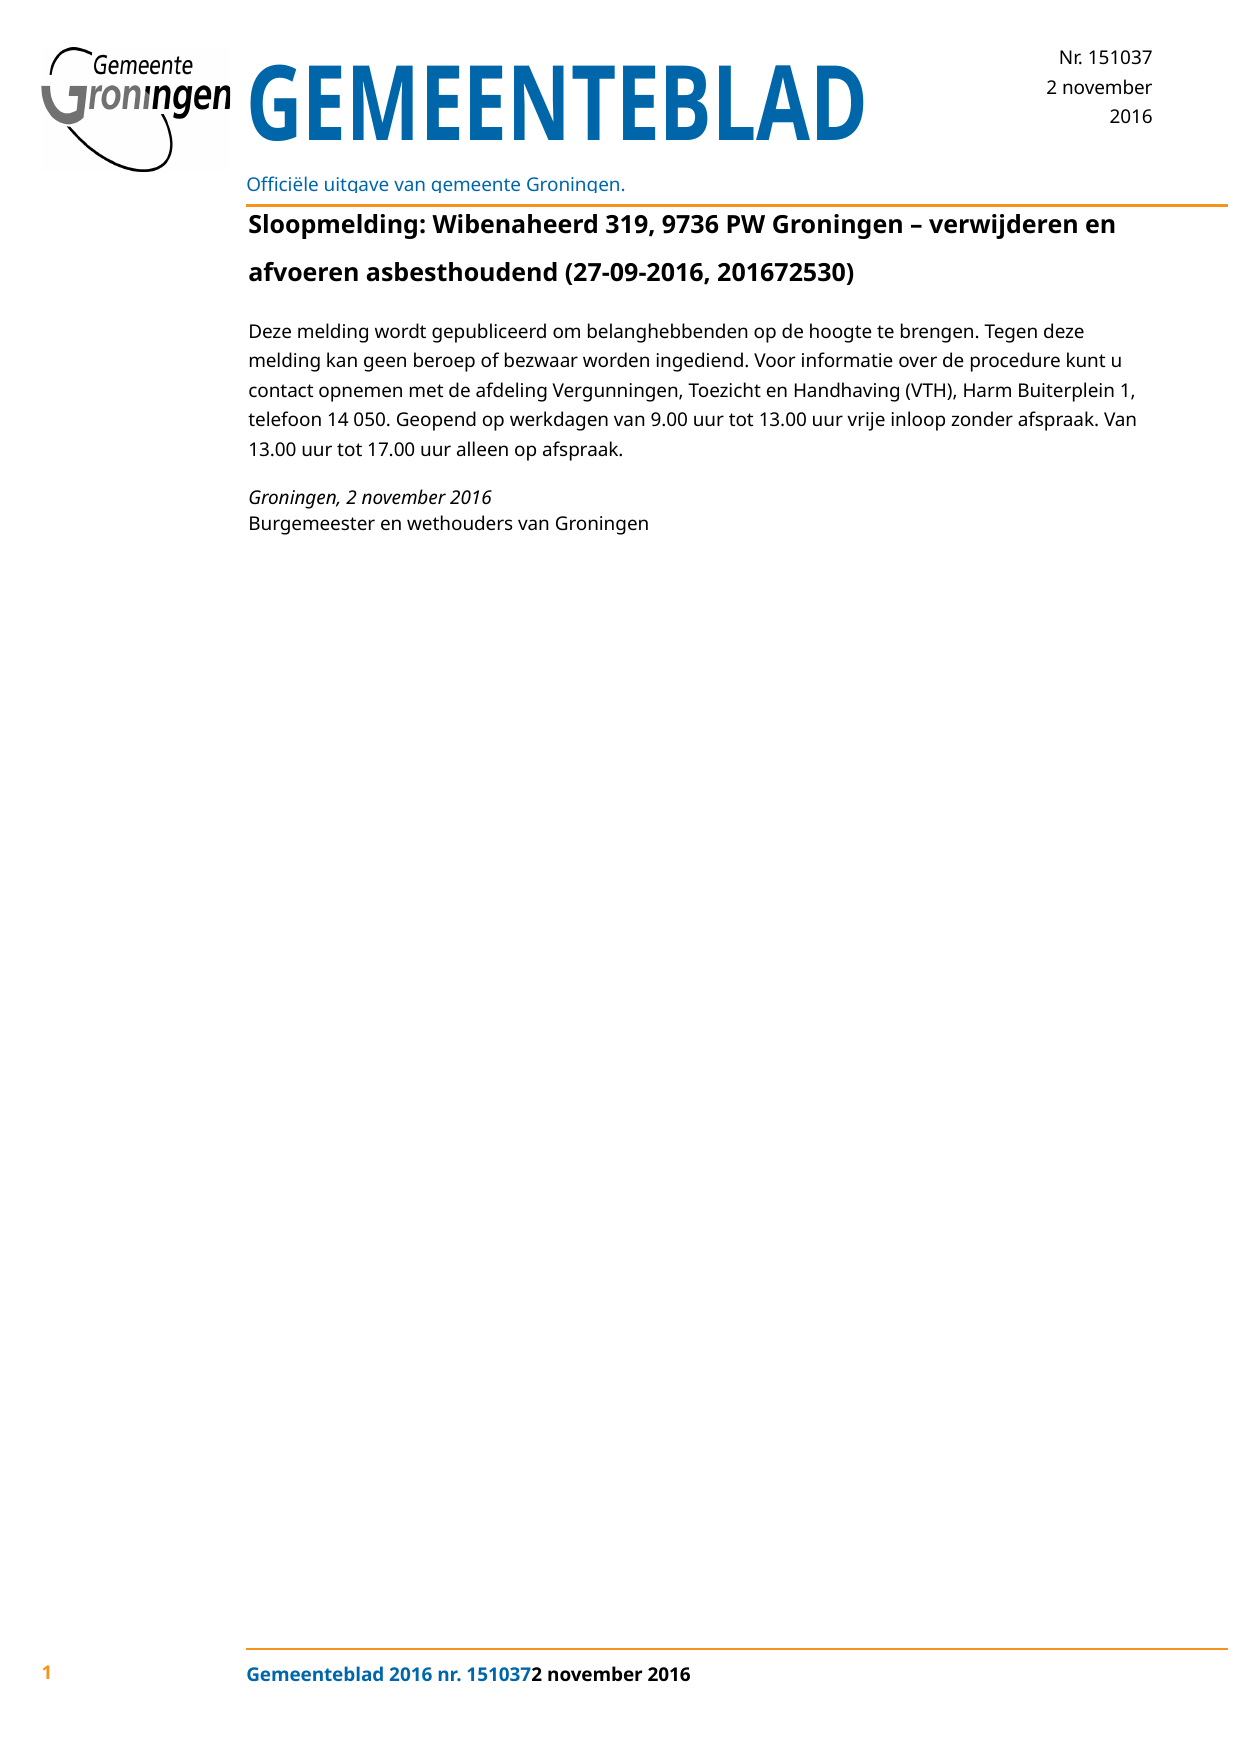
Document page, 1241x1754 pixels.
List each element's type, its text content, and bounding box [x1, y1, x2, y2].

text Groningen, 2 november 2016 [248, 484, 1152, 510]
text Deze melding wordt gepubliceerd om belanghebbenden op de hoogte te brengen. Tegen deze melding kan geen beroep of bezwaar worden ingediend. Voor informatie over de procedure kunt u contact opnemen met de afdeling Vergunningen, Toezicht en Handhaving (VTH), Harm Buiterplein 1, telefoon 14 050. Geopend op werkdagen van 9.00 uur tot 13.00 uur vrije inloop zonder afspraak. Van 13.00 uur tot 17.00 uur alleen op afspraak. [248, 318, 1152, 462]
text Sloopmelding: Wibenaheerd 319, 9736 PW Groningen – verwijderen en afvoeren asbesthoudend (27-09-2016, 201672530) [248, 207, 1152, 288]
text Burgemeester en wethouders van Groningen [248, 510, 1152, 536]
picture [41, 47, 231, 172]
